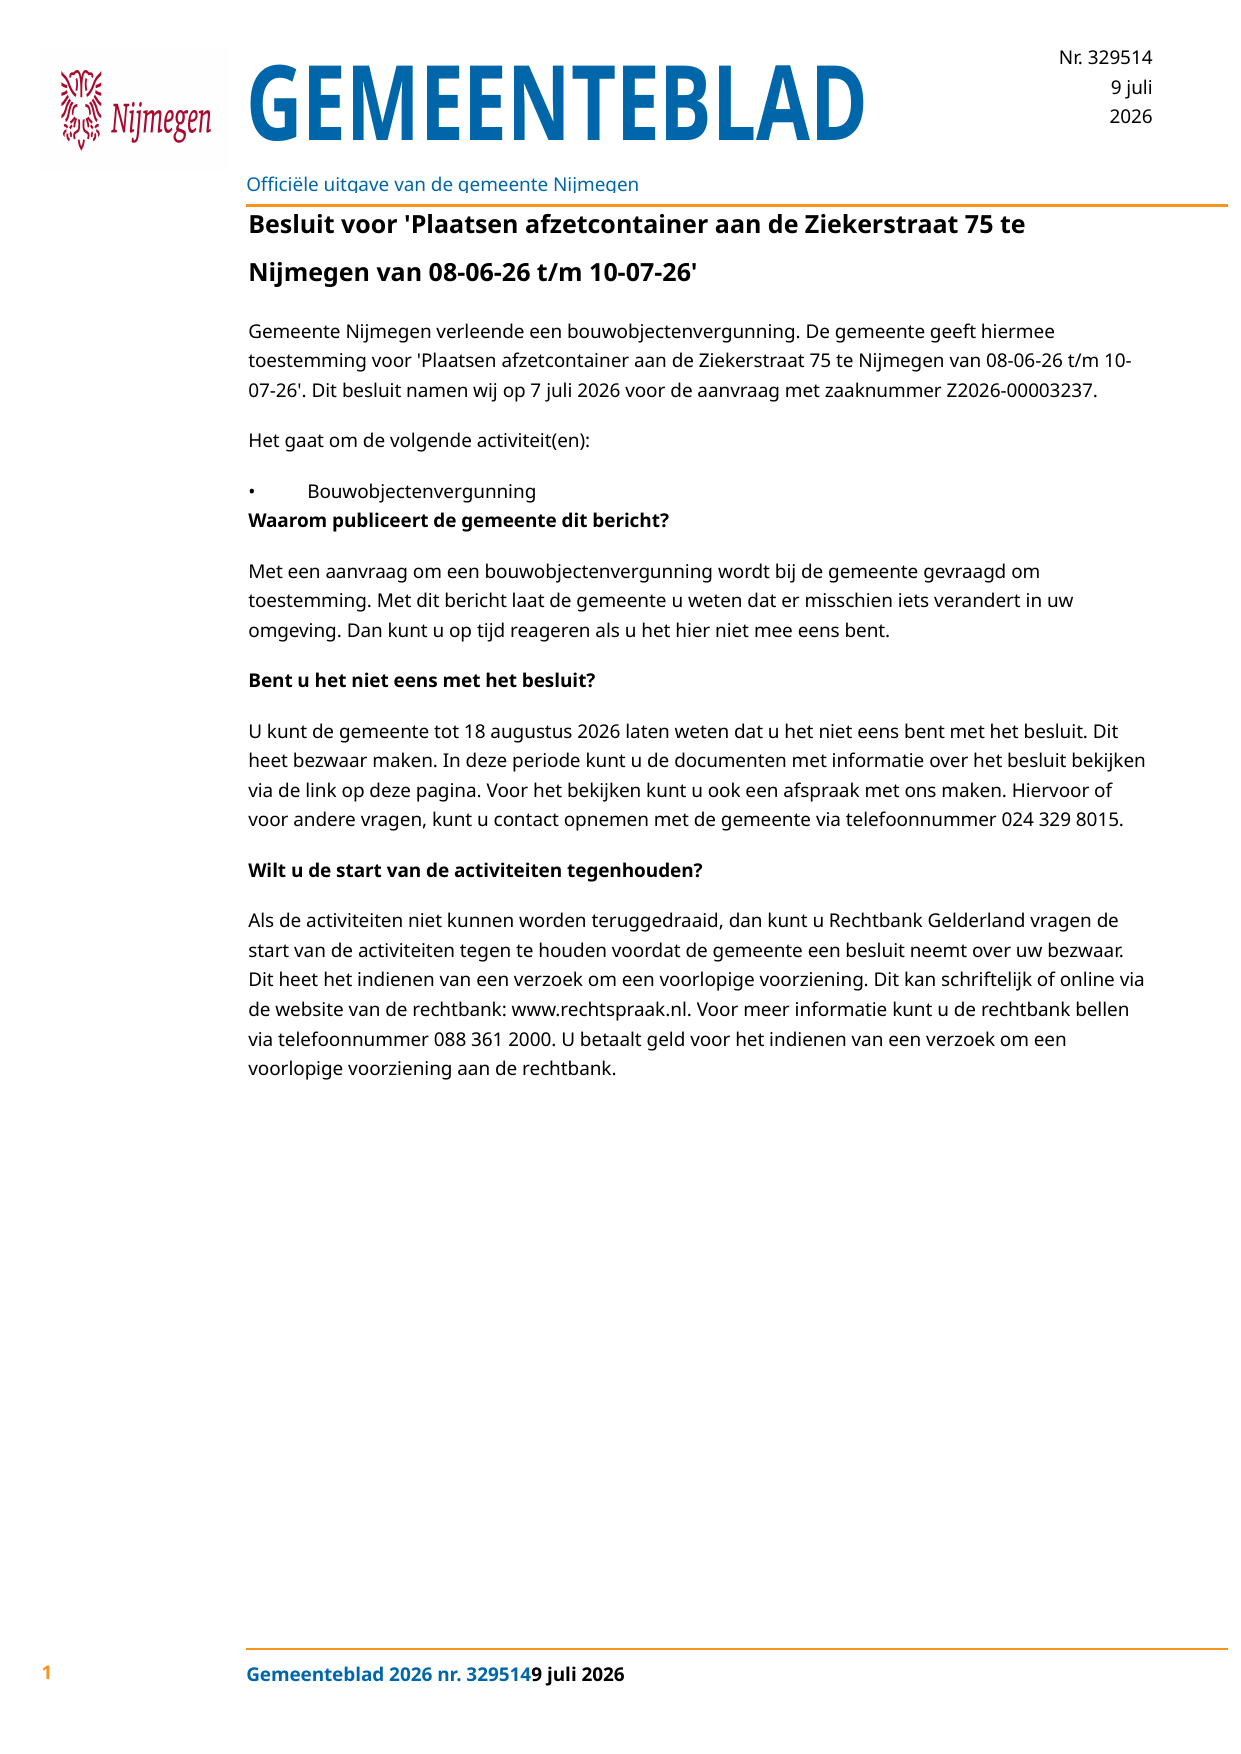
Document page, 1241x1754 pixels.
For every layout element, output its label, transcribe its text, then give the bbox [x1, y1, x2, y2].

text Besluit voor 'Plaatsen afzetcontainer aan de Ziekerstraat 75 te Nijmegen van 08-06-26 t/m 10-07-26' [248, 207, 1152, 288]
picture [41, 47, 231, 172]
list Bouwobjectenvergunning [248, 478, 1152, 504]
text Gemeente Nijmegen verleende een bouwobjectenvergunning. De gemeente geeft hiermee toestemming voor 'Plaatsen afzetcontainer aan de Ziekerstraat 75 te Nijmegen van 08-06-26 t/m 10-07-26'. Dit besluit namen wij op 7 juli 2026 voor de aanvraag met zaaknummer Z2026-00003237. [248, 318, 1152, 403]
text Bent u het niet eens met het besluit? [248, 667, 1152, 693]
text U kunt de gemeente tot 18 augustus 2026 laten weten dat u het niet eens bent met het besluit. Dit heet bezwaar maken. In deze periode kunt u de documenten met informatie over het besluit bekijken via de link op deze pagina. Voor het bekijken kunt u ook een afspraak met ons maken. Hiervoor of voor andere vragen, kunt u contact opnemen met de gemeente via telefoonnummer 024 329 8015. [248, 718, 1152, 832]
text Als de activiteiten niet kunnen worden teruggedraaid, dan kunt u Rechtbank Gelderland vragen de start van de activiteiten tegen te houden voordat de gemeente een besluit neemt over uw bezwaar. Dit heet het indienen van een verzoek om een voorlopige voorziening. Dit kan schriftelijk of online via de website van de rechtbank: www.rechtspraak.nl. Voor meer informatie kunt u de rechtbank bellen via telefoonnummer 088 361 2000. U betaalt geld voor het indienen van een verzoek om een voorlopige voorziening aan de rechtbank. [248, 907, 1152, 1081]
text Waarom publiceert de gemeente dit bericht? [248, 507, 1152, 533]
text Met een aanvraag om een bouwobjectenvergunning wordt bij de gemeente gevraagd om toestemming. Met dit bericht laat de gemeente u weten dat er misschien iets verandert in uw omgeving. Dan kunt u op tijd reageren als u het hier niet mee eens bent. [248, 558, 1152, 643]
text Wilt u de start van de activiteiten tegenhouden? [248, 857, 1152, 883]
text Het gaat om de volgende activiteit(en): [248, 427, 1152, 453]
